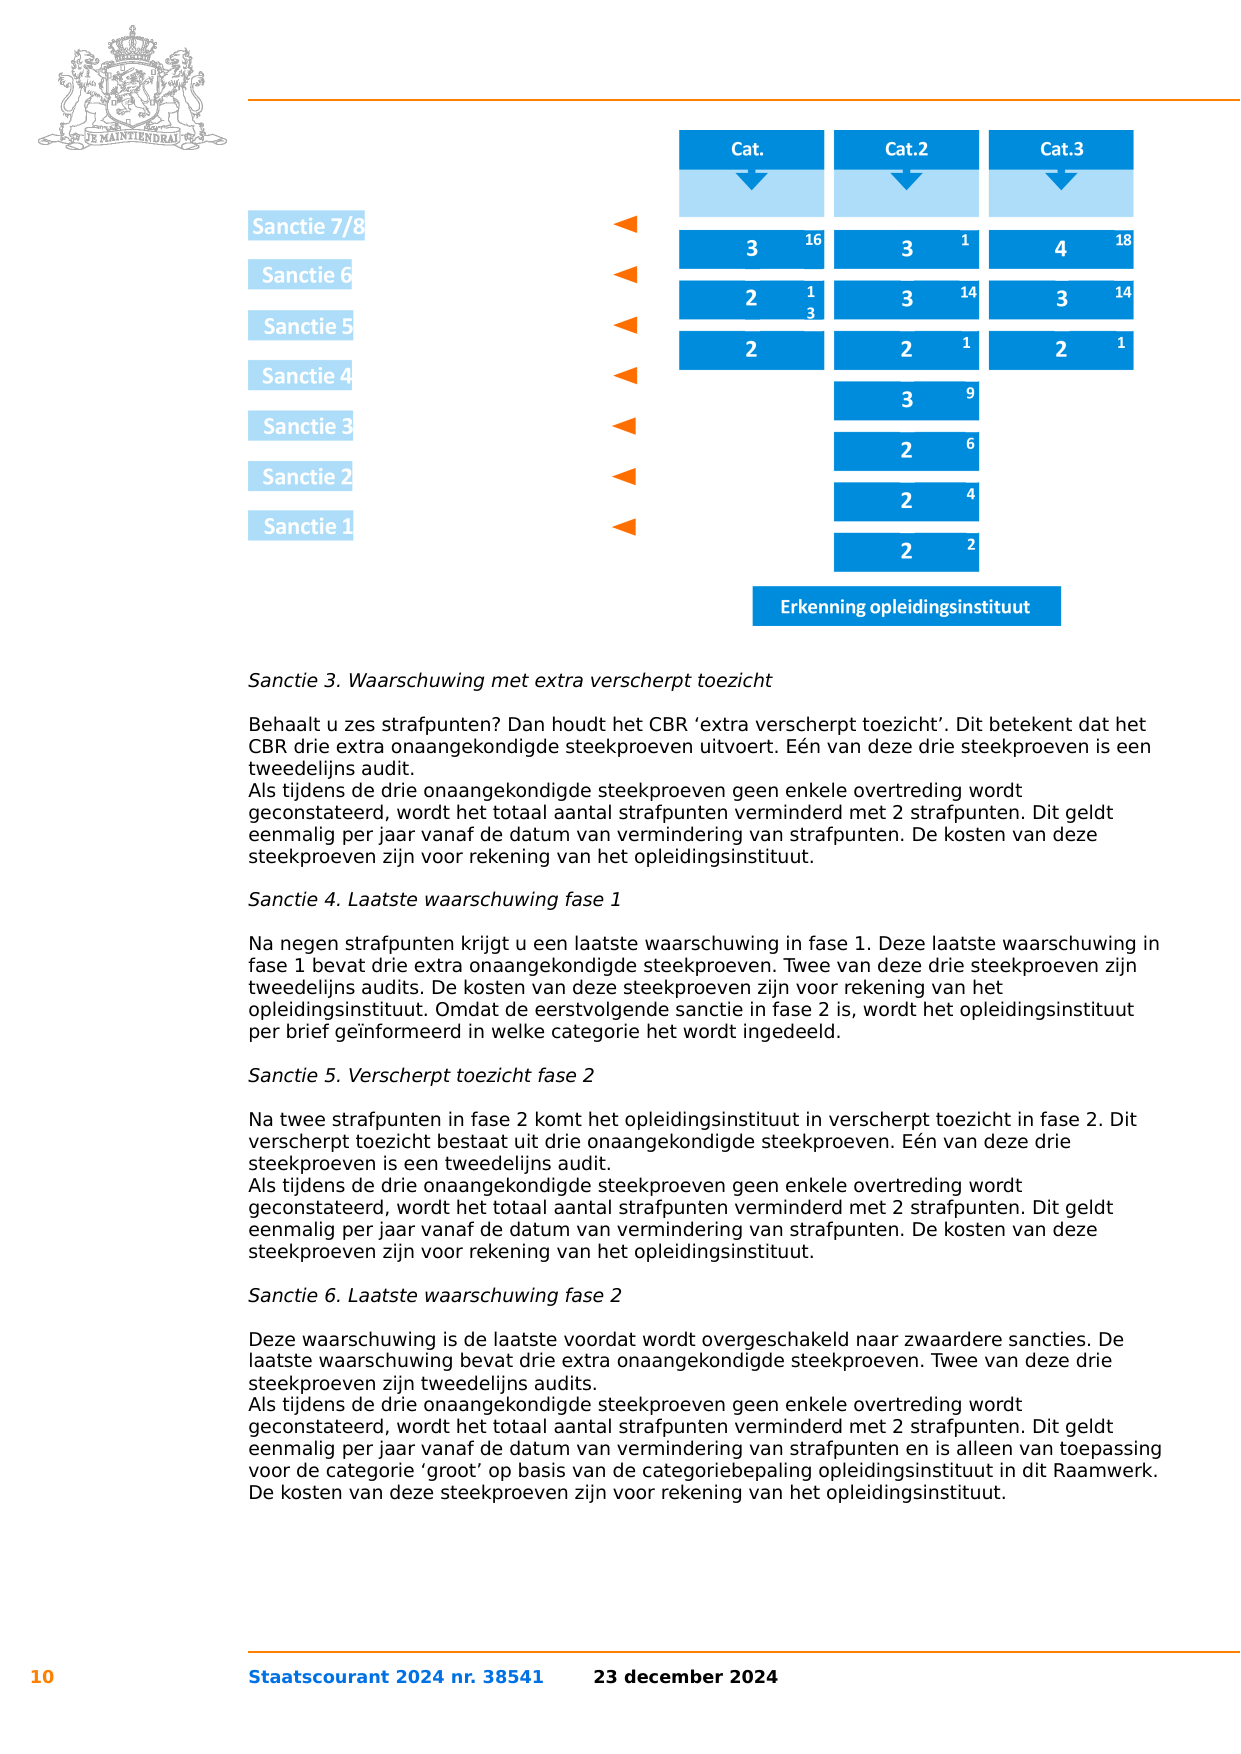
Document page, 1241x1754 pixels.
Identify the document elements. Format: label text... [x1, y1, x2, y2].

text Na twee strafpunten in fase 2 komt het opleidingsinstituut in verscherpt toezicht in fase 2. Dit verscherpt toezicht bestaat uit drie onaangekondigde steekproeven. Eén van deze drie steekproeven is een tweedelijns audit. [248, 1109, 1163, 1175]
subtitle Sanctie 5. Verscherpt toezicht fase 2 [248, 1065, 1163, 1087]
text Na negen strafpunten krijgt u een laatste waarschuwing in fase 1. Deze laatste waarschuwing in fase 1 bevat drie extra onaangekondigde steekproeven. Twee van deze drie steekproeven zijn tweedelijns audits. De kosten van deze steekproeven zijn voor rekening van het opleidingsinstituut. Omdat de eerstvolgende sanctie in fase 2 is, wordt het opleidingsinstituut per brief geïnformeerd in welke categorie het wordt ingedeeld. [248, 933, 1163, 1043]
subtitle Sanctie 3. Waarschuwing met extra verscherpt toezicht [248, 670, 1163, 692]
picture [248, 130, 1134, 626]
text Deze waarschuwing is de laatste voordat wordt overgeschakeld naar zwaardere sancties. De laatste waarschuwing bevat drie extra onaangekondigde steekproeven. Twee van deze drie steekproeven zijn tweedelijns audits. [248, 1328, 1163, 1394]
picture [38, 25, 227, 150]
text Als tijdens de drie onaangekondigde steekproeven geen enkele overtreding wordt geconstateerd, wordt het totaal aantal strafpunten verminderd met 2 strafpunten. Dit geldt eenmalig per jaar vanaf de datum van vermindering van strafpunten. De kosten van deze steekproeven zijn voor rekening van het opleidingsinstituut. [248, 779, 1163, 867]
text Als tijdens de drie onaangekondigde steekproeven geen enkele overtreding wordt geconstateerd, wordt het totaal aantal strafpunten verminderd met 2 strafpunten. Dit geldt eenmalig per jaar vanaf de datum van vermindering van strafpunten. De kosten van deze steekproeven zijn voor rekening van het opleidingsinstituut. [248, 1175, 1163, 1263]
subtitle Sanctie 4. Laatste waarschuwing fase 1 [248, 889, 1163, 911]
subtitle Sanctie 6. Laatste waarschuwing fase 2 [248, 1284, 1163, 1307]
text Behaalt u zes strafpunten? Dan houdt het CBR ‘extra verscherpt toezicht’. Dit betekent dat het CBR drie extra onaangekondigde steekproeven uitvoert. Eén van deze drie steekproeven is een tweedelijns audit. [248, 714, 1163, 779]
text Als tijdens de drie onaangekondigde steekproeven geen enkele overtreding wordt geconstateerd, wordt het totaal aantal strafpunten verminderd met 2 strafpunten. Dit geldt eenmalig per jaar vanaf de datum van vermindering van strafpunten en is alleen van toepassing voor de categorie ‘groot’ op basis van de categoriebepaling opleidingsinstituut in dit Raamwerk. De kosten van deze steekproeven zijn voor rekening van het opleidingsinstituut. [248, 1394, 1163, 1504]
